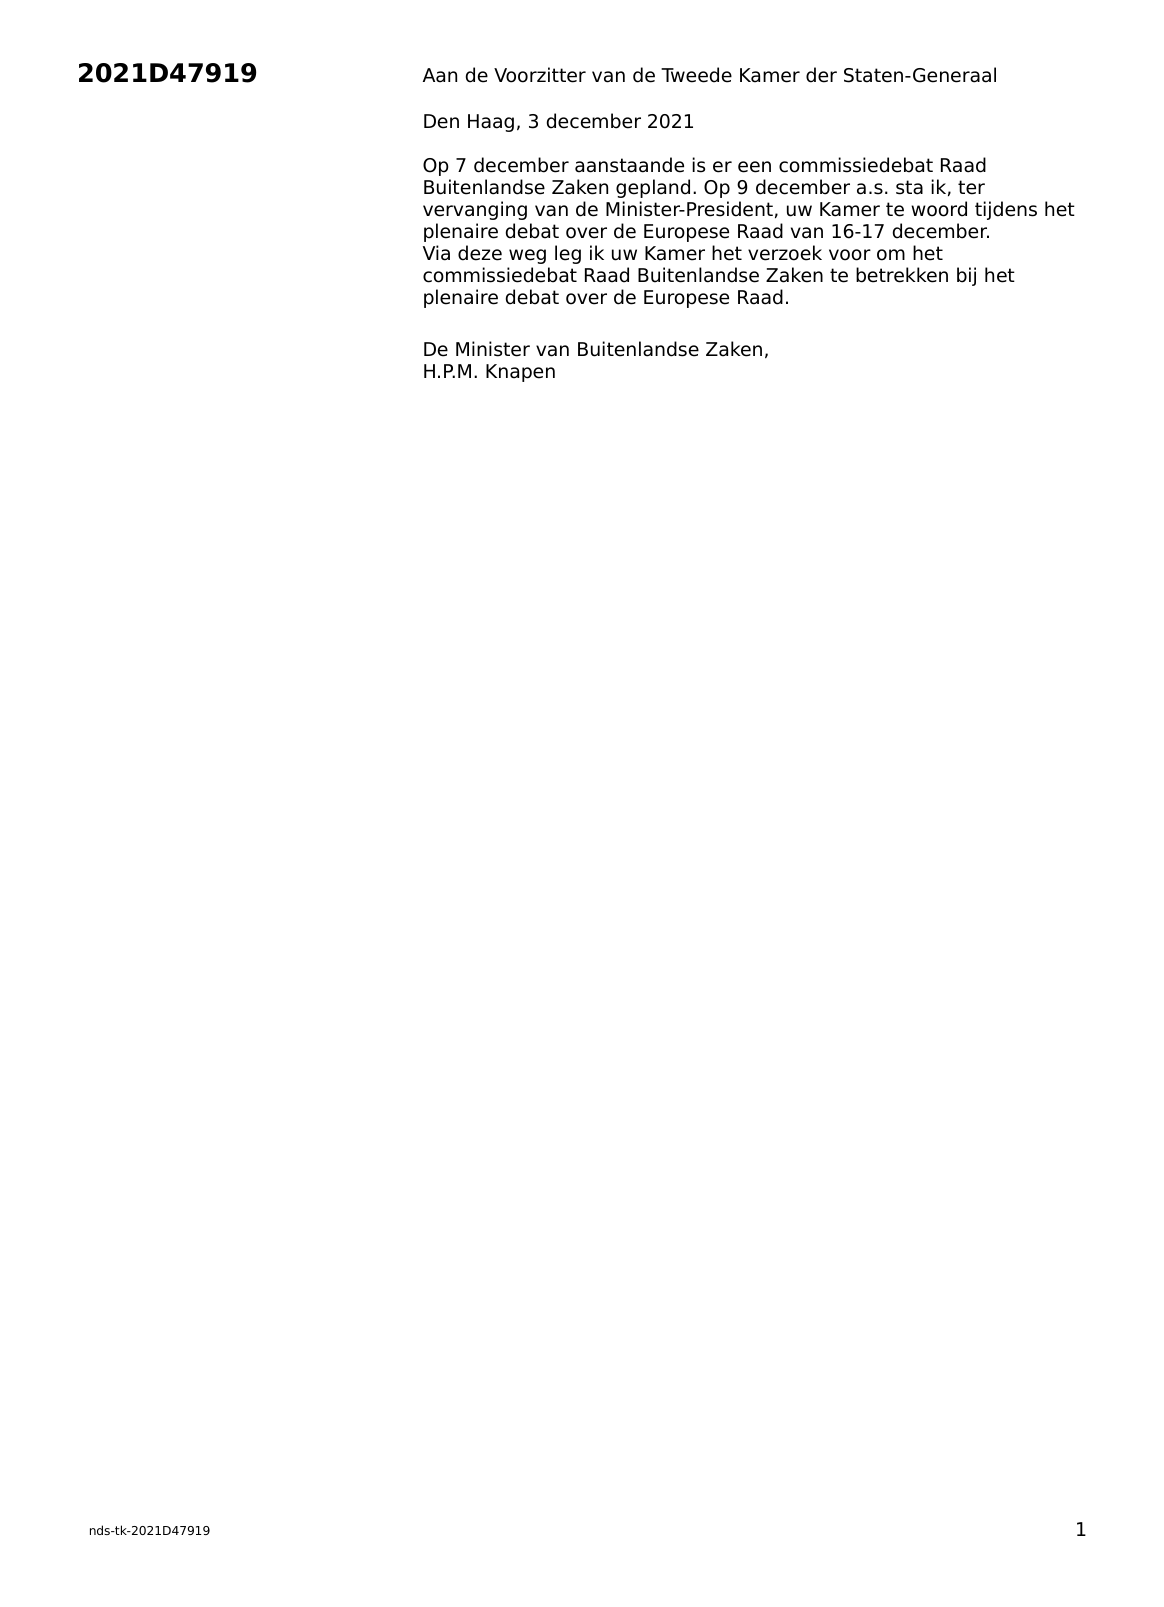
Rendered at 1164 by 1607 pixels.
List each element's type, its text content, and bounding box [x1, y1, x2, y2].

text 2021D47919 Aan de Voorzitter van de Tweede Kamer der Staten-Generaal [77, 59, 1087, 89]
text Op 7 december aanstaande is er een commissiedebat Raad Buitenlandse Zaken gepland. Op 9 december a.s. sta ik, ter vervanging van de Minister-President, uw Kamer te woord tijdens het plenaire debat over de Europese Raad van 16-17 december. [422, 155, 1087, 243]
text nds-tk-2021D47919 [88, 1524, 323, 1538]
text Den Haag, 3 december 2021 [422, 111, 1087, 133]
text De Minister van Buitenlandse Zaken, H.P.M. Knapen [422, 339, 1087, 383]
text Via deze weg leg ik uw Kamer het verzoek voor om het commissiedebat Raad Buitenlandse Zaken te betrekken bij het plenaire debat over de Europese Raad. [422, 243, 1087, 309]
